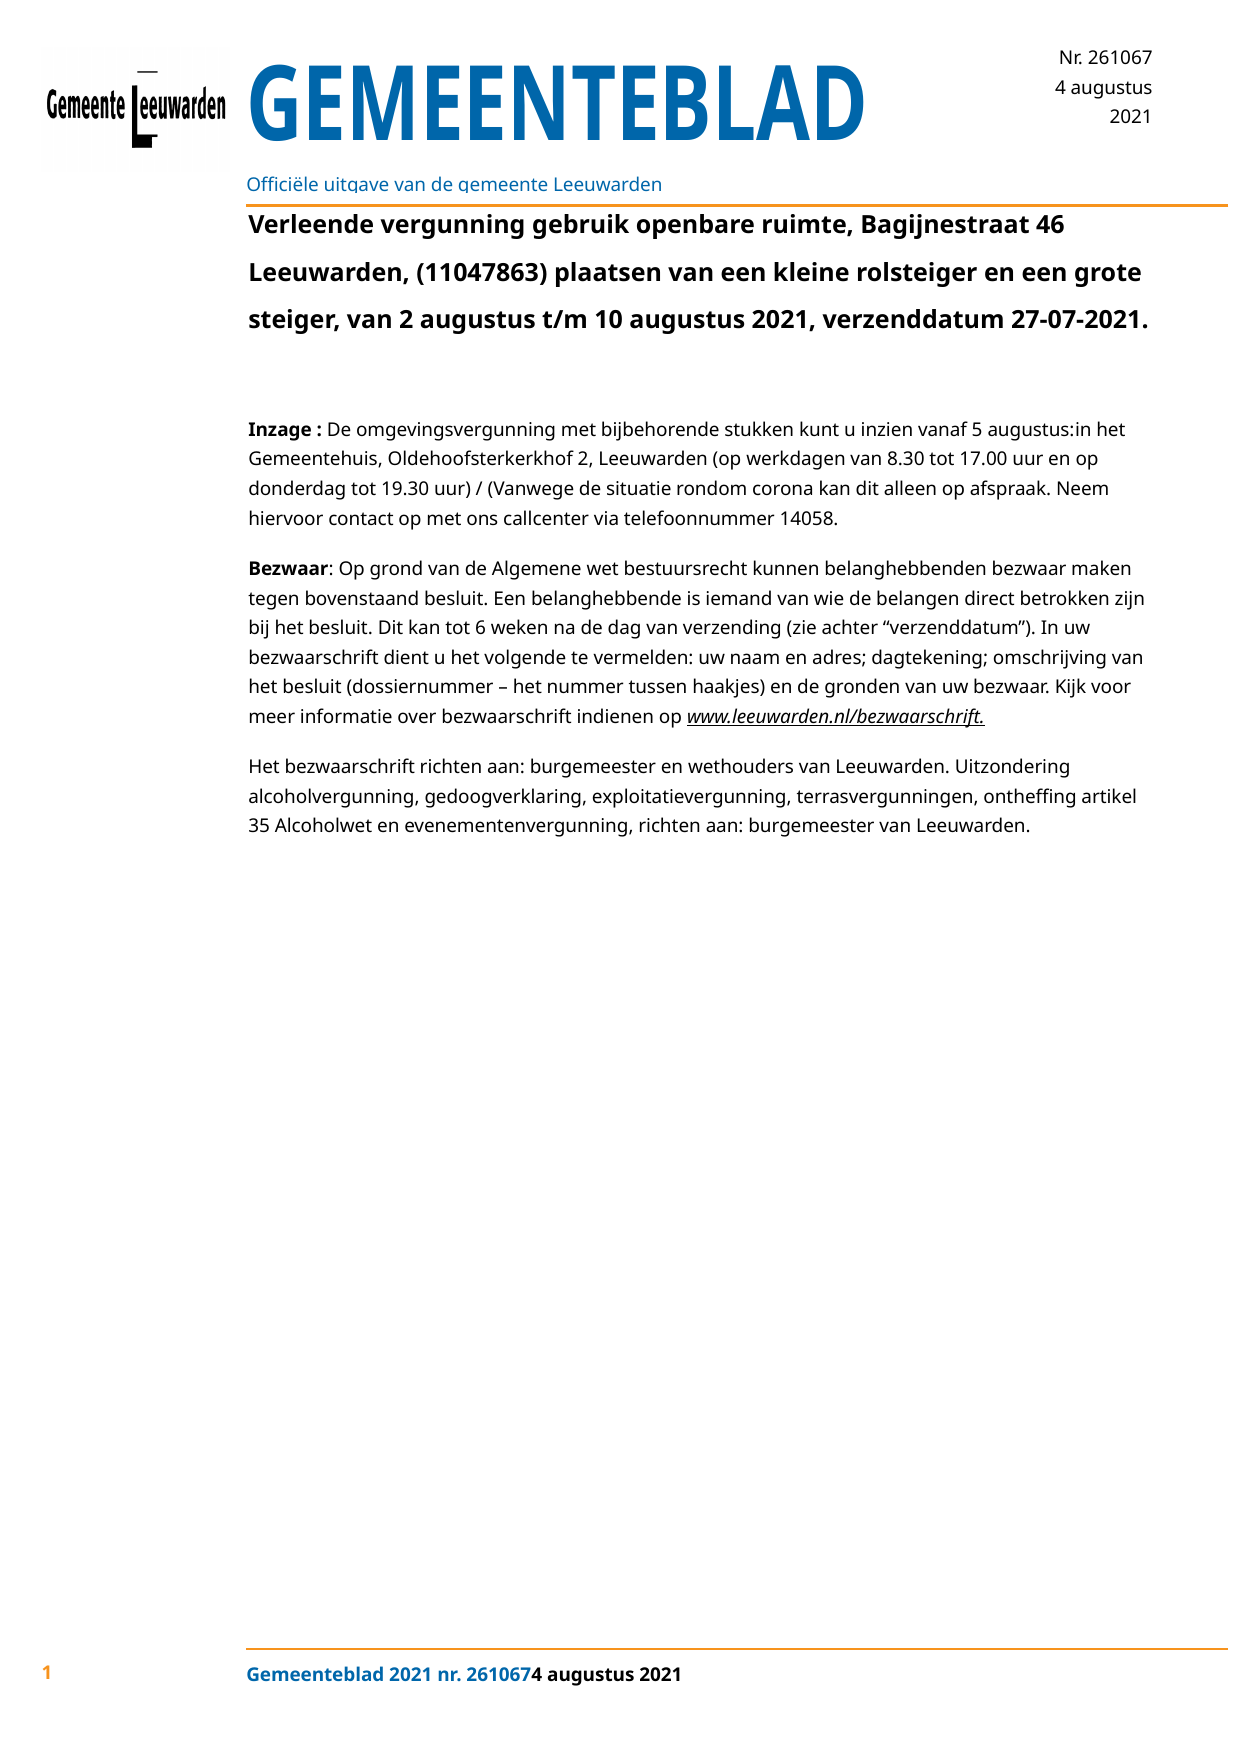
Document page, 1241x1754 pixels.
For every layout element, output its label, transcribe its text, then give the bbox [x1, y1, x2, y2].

picture [41, 47, 231, 172]
text Verleende vergunning gebruik openbare ruimte, Bagijnestraat 46 Leeuwarden, (11047863) plaatsen van een kleine rolsteiger en een grote steiger, van 2 augustus t/m 10 augustus 2021, verzenddatum 27-07-2021. [248, 207, 1152, 336]
text Inzage : De omgevingsvergunning met bijbehorende stukken kunt u inzien vanaf 5 augustus:in het Gemeentehuis, Oldehoofsterkerkhof 2, Leeuwarden (op werkdagen van 8.30 tot 17.00 uur en op donderdag tot 19.30 uur) / (Vanwege de situatie rondom corona kan dit alleen op afspraak. Neem hiervoor contact op met ons callcenter via telefoonnummer 14058. [248, 416, 1152, 530]
text Bezwaar: Op grond van de Algemene wet bestuursrecht kunnen belanghebbenden bezwaar maken tegen bovenstaand besluit. Een belanghebbende is iemand van wie de belangen direct betrokken zijn bij het besluit. Dit kan tot 6 weken na de dag van verzending (zie achter “verzenddatum”). In uw bezwaarschrift dient u het volgende te vermelden: uw naam en adres; dagtekening; omschrijving van het besluit (dossiernummer – het nummer tussen haakjes) en de gronden van uw bezwaar. Kijk voor meer informatie over bezwaarschrift indienen op www.leeuwarden.nl/bezwaarschrift. [248, 555, 1152, 729]
text Het bezwaarschrift richten aan: burgemeester en wethouders van Leeuwarden. Uitzondering alcoholvergunning, gedoogverklaring, exploitatievergunning, terrasvergunningen, ontheffing artikel 35 Alcoholwet en evenementenvergunning, richten aan: burgemeester van Leeuwarden. [248, 753, 1152, 838]
